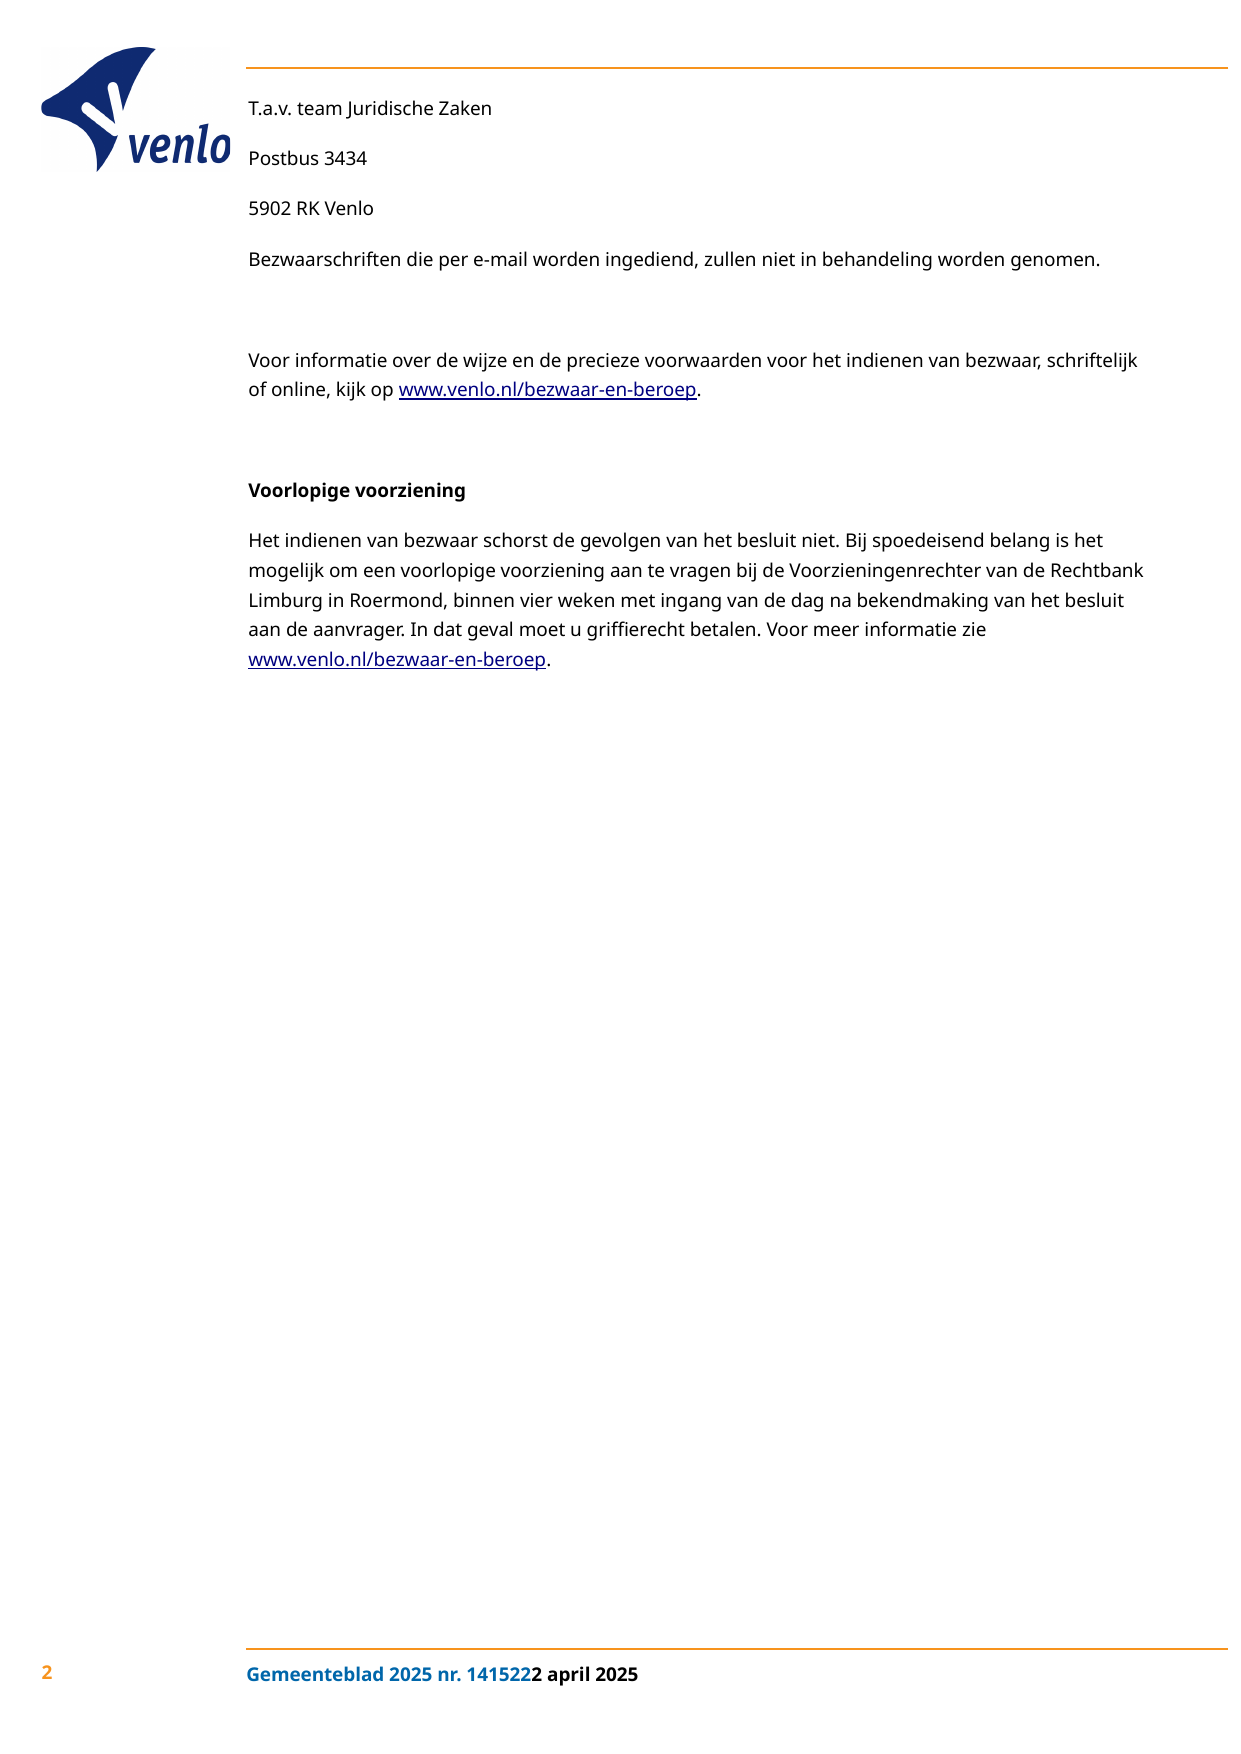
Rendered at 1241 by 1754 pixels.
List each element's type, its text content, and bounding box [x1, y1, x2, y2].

text Voorlopige voorziening [248, 477, 1152, 503]
picture [41, 47, 231, 172]
text Postbus 3434 [248, 145, 1152, 171]
text Voor informatie over de wijze en de precieze voorwaarden voor het indienen van bezwaar, schriftelijk of online, kijk op www.venlo.nl/bezwaar-en-beroep. [248, 347, 1152, 402]
text Het indienen van bezwaar schorst de gevolgen van het besluit niet. Bij spoedeisend belang is het mogelijk om een voorlopige voorziening aan te vragen bij de Voorzieningenrechter van de Rechtbank Limburg in Roermond, binnen vier weken met ingang van de dag na bekendmaking van het besluit aan de aanvrager. In dat geval moet u griffierecht betalen. Voor meer informatie zie www.venlo.nl/bezwaar-en-beroep. [248, 528, 1152, 672]
text Bezwaarschriften die per e-mail worden ingediend, zullen niet in behandeling worden genomen. [248, 246, 1152, 272]
text T.a.v. team Juridische Zaken [248, 95, 1152, 121]
text 5902 RK Venlo [248, 196, 1152, 221]
